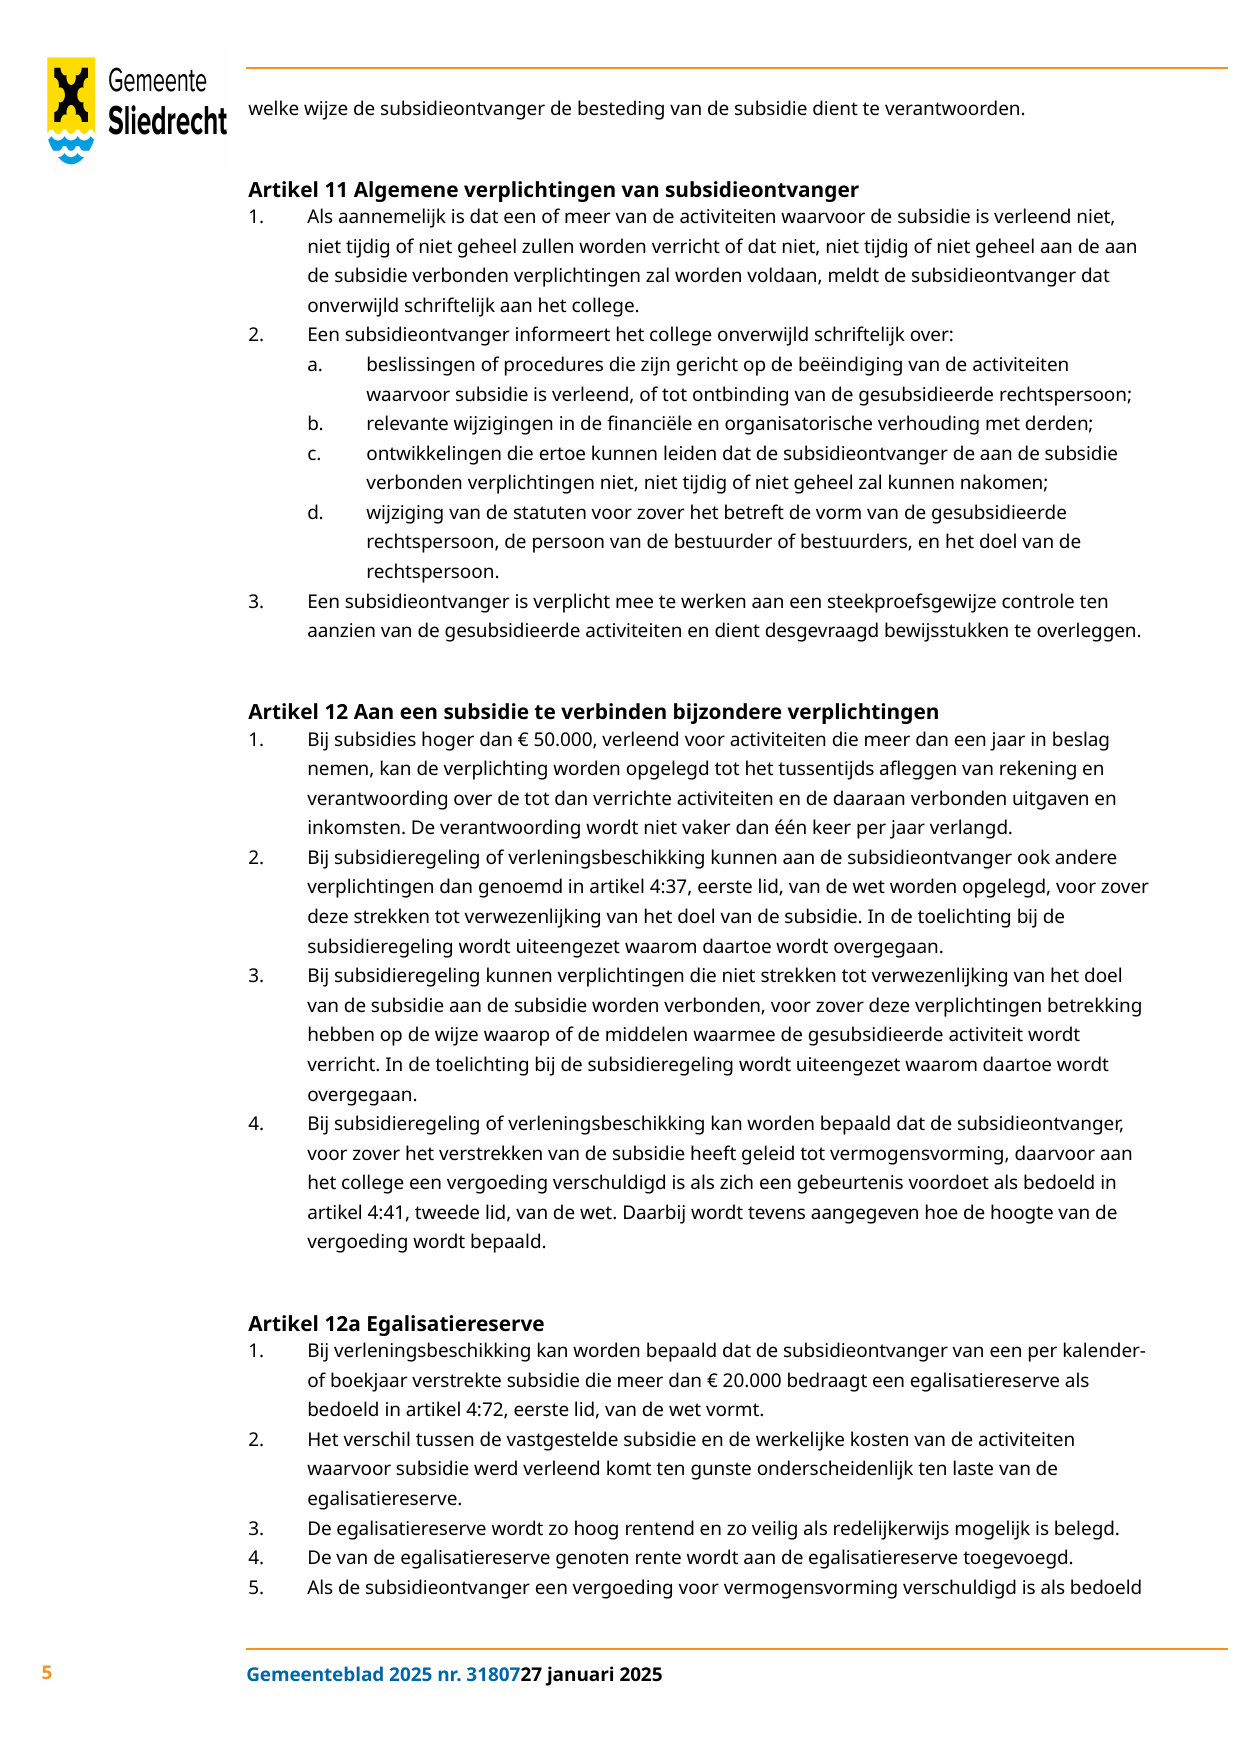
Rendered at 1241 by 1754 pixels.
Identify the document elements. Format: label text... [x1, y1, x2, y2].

list Bij verleningsbeschikking kan worden bepaald dat de subsidieontvanger van een per kalender- of boekjaar verstrekte subsidie die meer dan € 20.000 bedraagt een egalisatiereserve als bedoeld in artikel 4:72, eerste lid, van de wet vormt. [248, 1337, 1152, 1422]
list Als aannemelijk is dat een of meer van de activiteiten waarvoor de subsidie is verleend niet, niet tijdig of niet geheel zullen worden verricht of dat niet, niet tijdig of niet geheel aan de aan de subsidie verbonden verplichtingen zal worden voldaan, meldt de subsidieontvanger dat onverwijld schriftelijk aan het college. [248, 203, 1152, 318]
list relevante wijzigingen in de financiële en organisatorische verhouding met derden; [307, 410, 1152, 436]
text welke wijze de subsidieontvanger de besteding van de subsidie dient te verantwoorden. [248, 95, 1152, 121]
list Een subsidieontvanger is verplicht mee te werken aan een steekproefsgewijze controle ten aanzien van de gesubsidieerde activiteiten en dient desgevraagd bewijsstukken te overleggen. [248, 588, 1152, 643]
list wijziging van de statuten voor zover het betreft de vorm van de gesubsidieerde rechtspersoon, de persoon van de bestuurder of bestuurders, en het doel van de rechtspersoon. [307, 499, 1152, 584]
picture [41, 47, 231, 172]
text Artikel 11 Algemene verplichtingen van subsidieontvanger [248, 175, 1152, 203]
text Artikel 12 Aan een subsidie te verbinden bijzondere verplichtingen [248, 697, 1152, 726]
list Bij subsidies hoger dan € 50.000, verleend voor activiteiten die meer dan een jaar in beslag nemen, kan de verplichting worden opgelegd tot het tussentijds afleggen van rekening en verantwoording over de tot dan verrichte activiteiten en de daaraan verbonden uitgaven en inkomsten. De verantwoording wordt niet vaker dan één keer per jaar verlangd. [248, 726, 1152, 840]
list De van de egalisatiereserve genoten rente wordt aan de egalisatiereserve toegevoegd. [248, 1544, 1152, 1570]
list Bij subsidieregeling of verleningsbeschikking kunnen aan de subsidieontvanger ook andere verplichtingen dan genoemd in artikel 4:37, eerste lid, van de wet worden opgelegd, voor zover deze strekken tot verwezenlijking van het doel van de subsidie. In de toelichting bij de subsidieregeling wordt uiteengezet waarom daartoe wordt overgegaan. [248, 844, 1152, 959]
list De egalisatiereserve wordt zo hoog rentend en zo veilig als redelijkerwijs mogelijk is belegd. [248, 1515, 1152, 1540]
list Bij subsidieregeling kunnen verplichtingen die niet strekken tot verwezenlijking van het doel van de subsidie aan de subsidie worden verbonden, voor zover deze verplichtingen betrekking hebben op de wijze waarop of de middelen waarmee de gesubsidieerde activiteit wordt verricht. In de toelichting bij de subsidieregeling wordt uiteengezet waarom daartoe wordt overgegaan. [248, 962, 1152, 1107]
list beslissingen of procedures die zijn gericht op de beëindiging van de activiteiten waarvoor subsidie is verleend, of tot ontbinding van de gesubsidieerde rechtspersoon; [307, 351, 1152, 406]
list Als de subsidieontvanger een vergoeding voor vermogensvorming verschuldigd is als bedoeld [248, 1574, 1152, 1599]
list ontwikkelingen die ertoe kunnen leiden dat de subsidieontvanger de aan de subsidie verbonden verplichtingen niet, niet tijdig of niet geheel zal kunnen nakomen; [307, 440, 1152, 495]
text Artikel 12a Egalisatiereserve [248, 1309, 1152, 1337]
list Bij subsidieregeling of verleningsbeschikking kan worden bepaald dat de subsidieontvanger, voor zover het verstrekken van de subsidie heeft geleid tot vermogensvorming, daarvoor aan het college een vergoeding verschuldigd is als zich een gebeurtenis voordoet als bedoeld in artikel 4:41, tweede lid, van de wet. Daarbij wordt tevens aangegeven hoe de hoogte van de vergoeding wordt bepaald. [248, 1110, 1152, 1254]
list Het verschil tussen de vastgestelde subsidie en de werkelijke kosten van de activiteiten waarvoor subsidie werd verleend komt ten gunste onderscheidenlijk ten laste van de egalisatiereserve. [248, 1426, 1152, 1511]
list Een subsidieontvanger informeert het college onverwijld schriftelijk over: [248, 322, 1152, 347]
